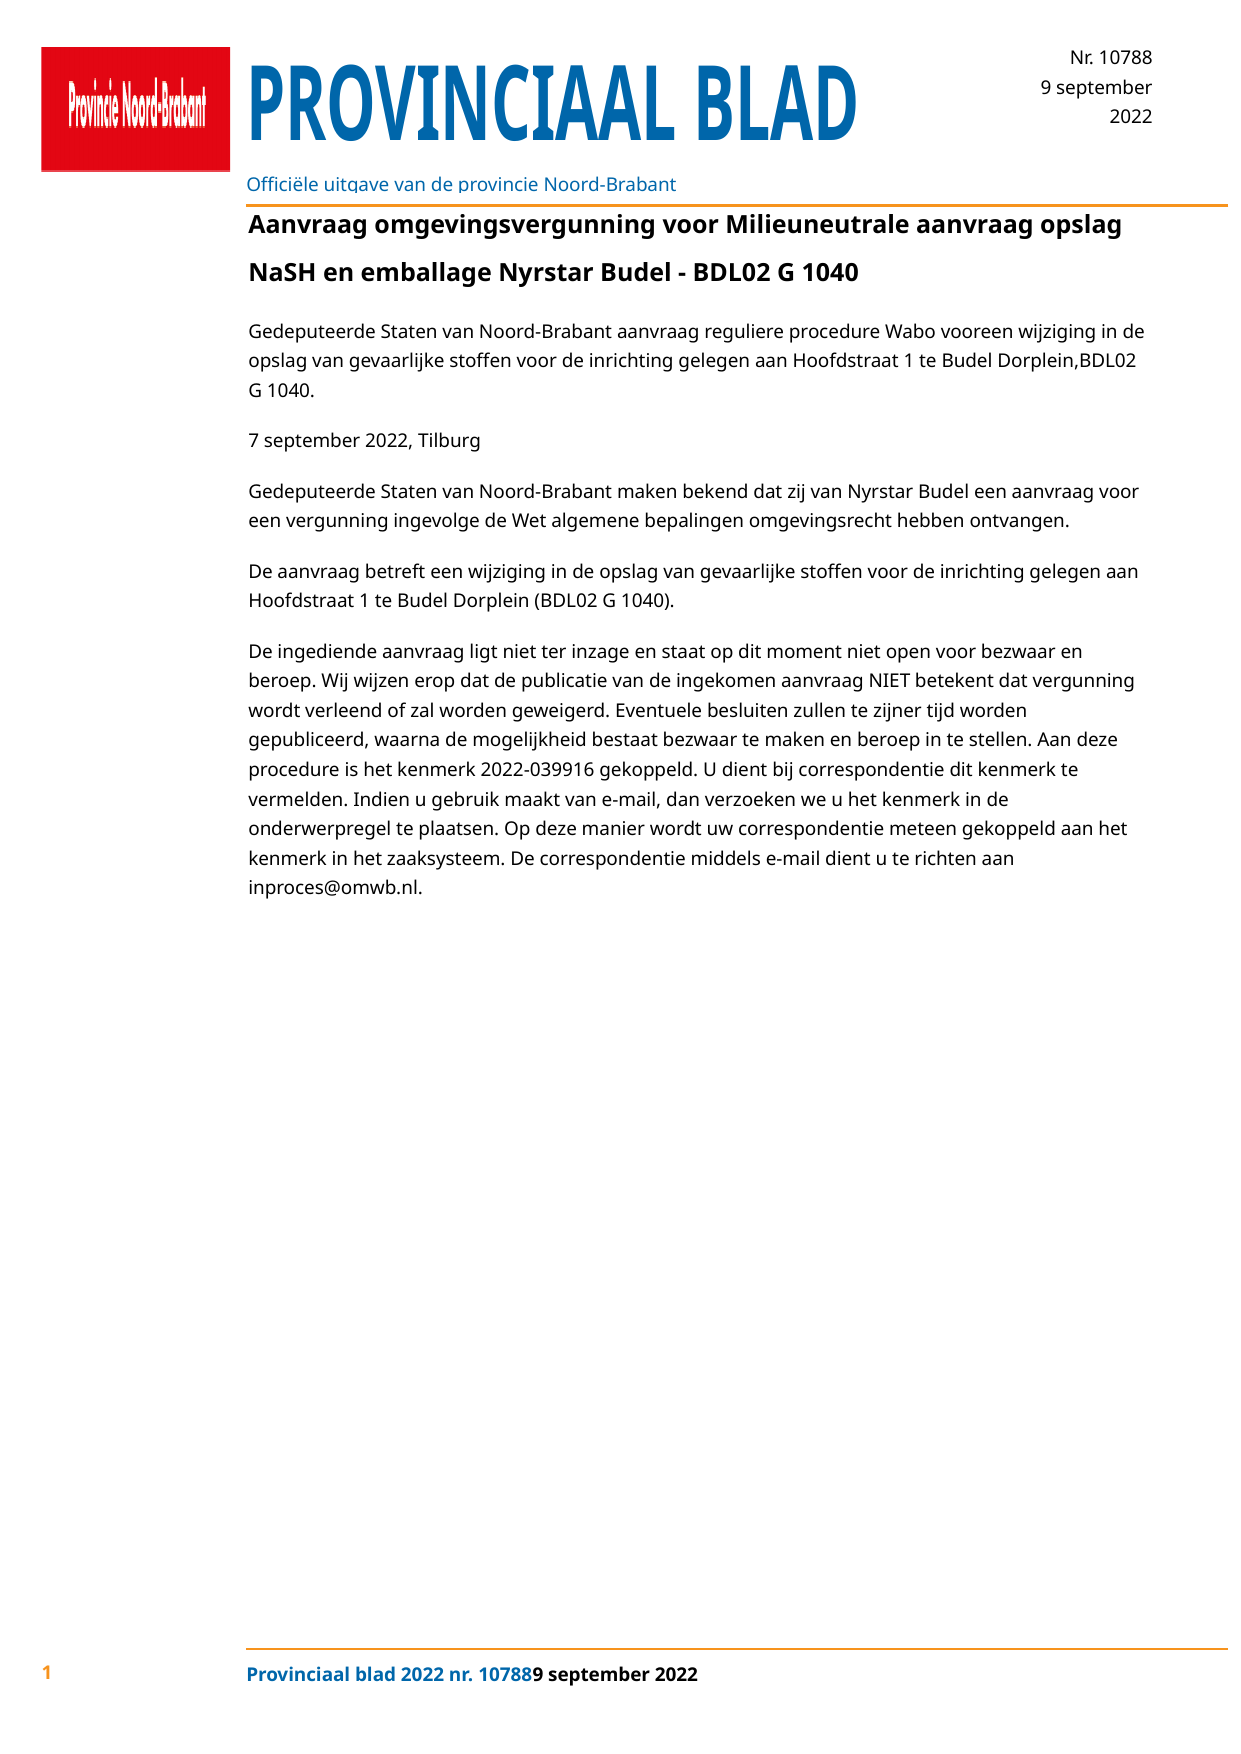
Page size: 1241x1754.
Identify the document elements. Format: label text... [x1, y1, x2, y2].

text Aanvraag omgevingsvergunning voor Milieuneutrale aanvraag opslag NaSH en emballage Nyrstar Budel - BDL02 G 1040 [248, 207, 1152, 288]
text 7 september 2022, Tilburg [248, 427, 1152, 453]
text De ingediende aanvraag ligt niet ter inzage en staat op dit moment niet open voor bezwaar en beroep. Wij wijzen erop dat de publicatie van de ingekomen aanvraag NIET betekent dat vergunning wordt verleend of zal worden geweigerd. Eventuele besluiten zullen te zijner tijd worden gepubliceerd, waarna de mogelijkheid bestaat bezwaar te maken en beroep in te stellen. Aan deze procedure is het kenmerk 2022-039916 gekoppeld. U dient bij correspondentie dit kenmerk te vermelden. Indien u gebruik maakt van e-mail, dan verzoeken we u het kenmerk in de onderwerpregel te plaatsen. Op deze manier wordt uw correspondentie meteen gekoppeld aan het kenmerk in het zaaksysteem. De correspondentie middels e-mail dient u te richten aan inproces@omwb.nl. [248, 638, 1152, 900]
text Gedeputeerde Staten van Noord-Brabant maken bekend dat zij van Nyrstar Budel een aanvraag voor een vergunning ingevolge de Wet algemene bepalingen omgevingsrecht hebben ontvangen. [248, 478, 1152, 533]
text Gedeputeerde Staten van Noord-Brabant aanvraag reguliere procedure Wabo vooreen wijziging in de opslag van gevaarlijke stoffen voor de inrichting gelegen aan Hoofdstraat 1 te Budel Dorplein,BDL02 G 1040. [248, 318, 1152, 403]
text De aanvraag betreft een wijziging in de opslag van gevaarlijke stoffen voor de inrichting gelegen aan Hoofdstraat 1 te Budel Dorplein (BDL02 G 1040). [248, 558, 1152, 613]
picture [41, 47, 231, 172]
